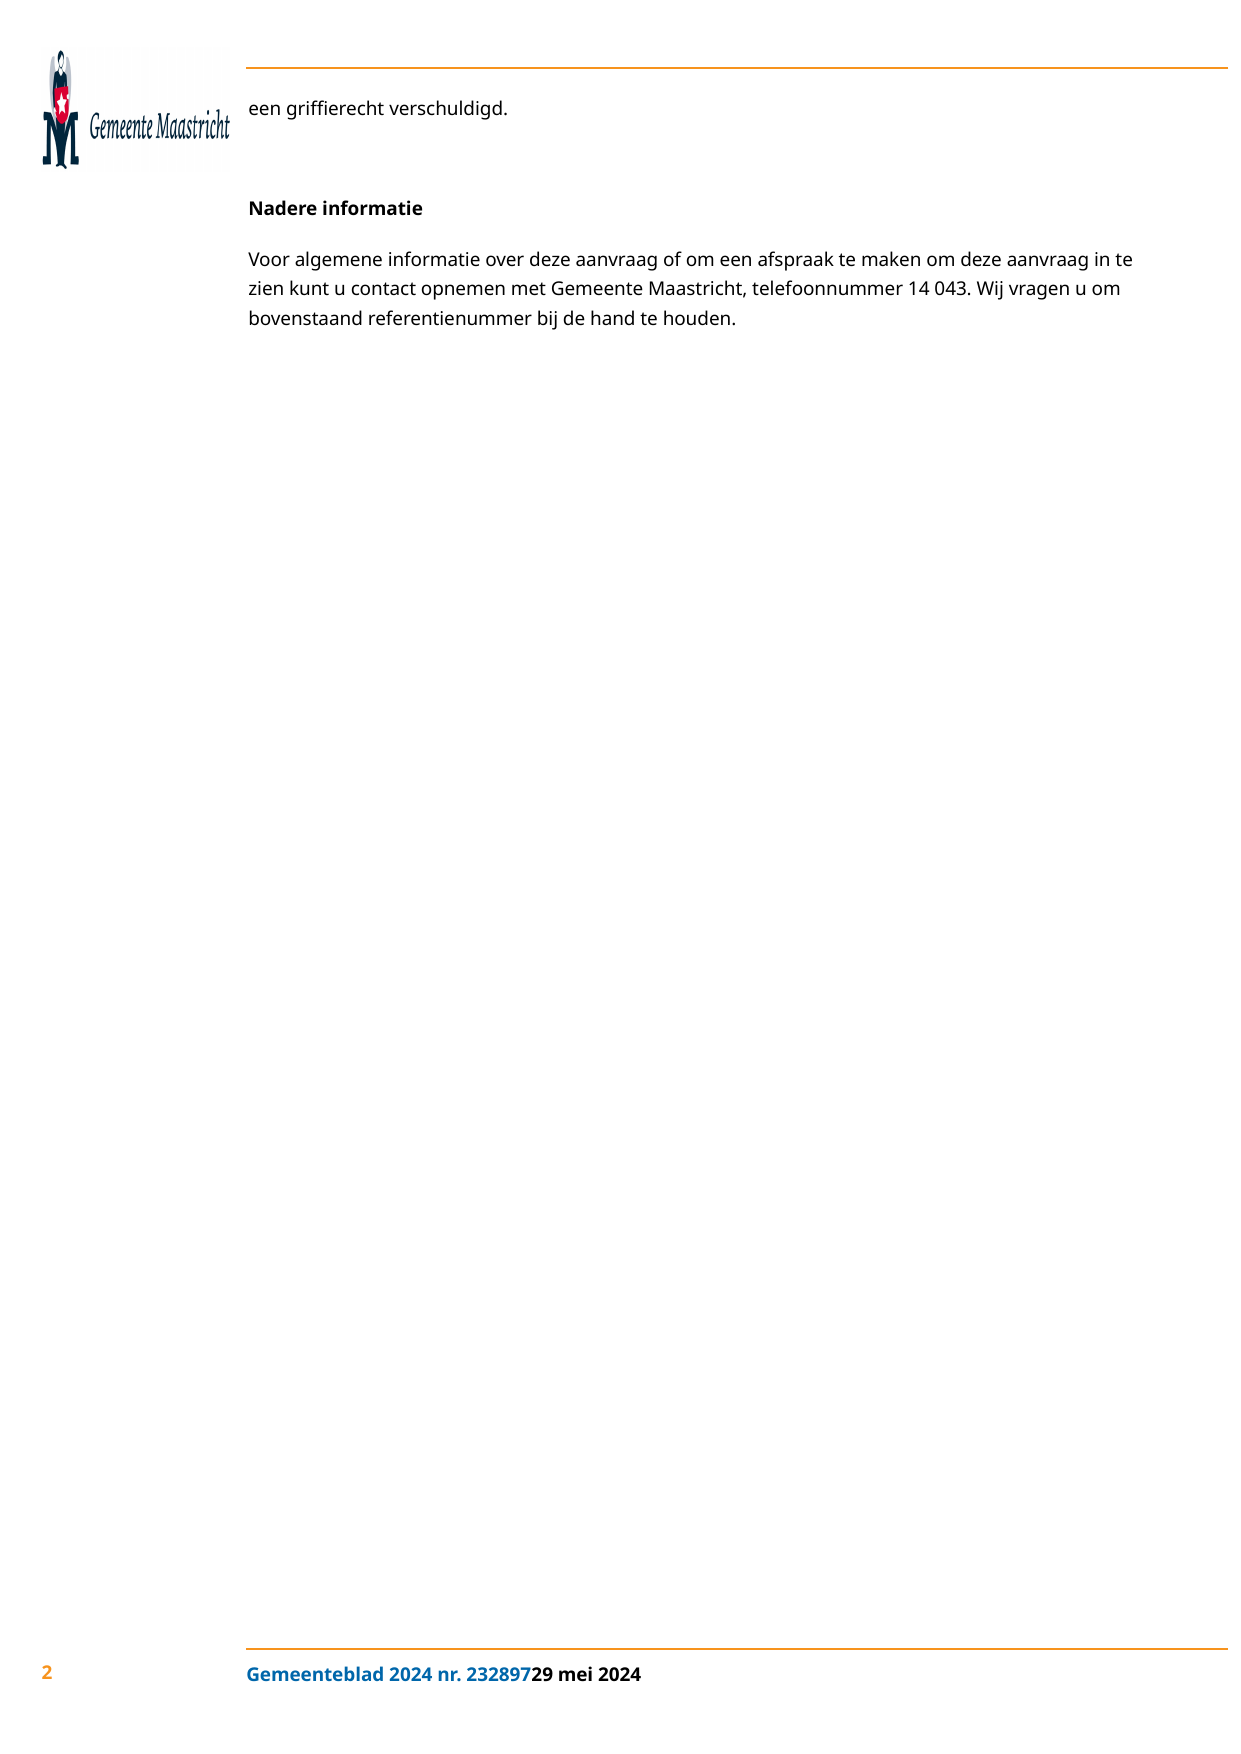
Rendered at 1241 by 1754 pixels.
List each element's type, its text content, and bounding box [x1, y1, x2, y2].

picture [41, 47, 231, 172]
text Nadere informatie [248, 196, 1152, 221]
text Voor algemene informatie over deze aanvraag of om een afspraak te maken om deze aanvraag in te zien kunt u contact opnemen met Gemeente Maastricht, telefoonnummer 14 043. Wij vragen u om bovenstaand referentienummer bij de hand te houden. [248, 246, 1152, 331]
text een griffierecht verschuldigd. [248, 95, 1152, 121]
